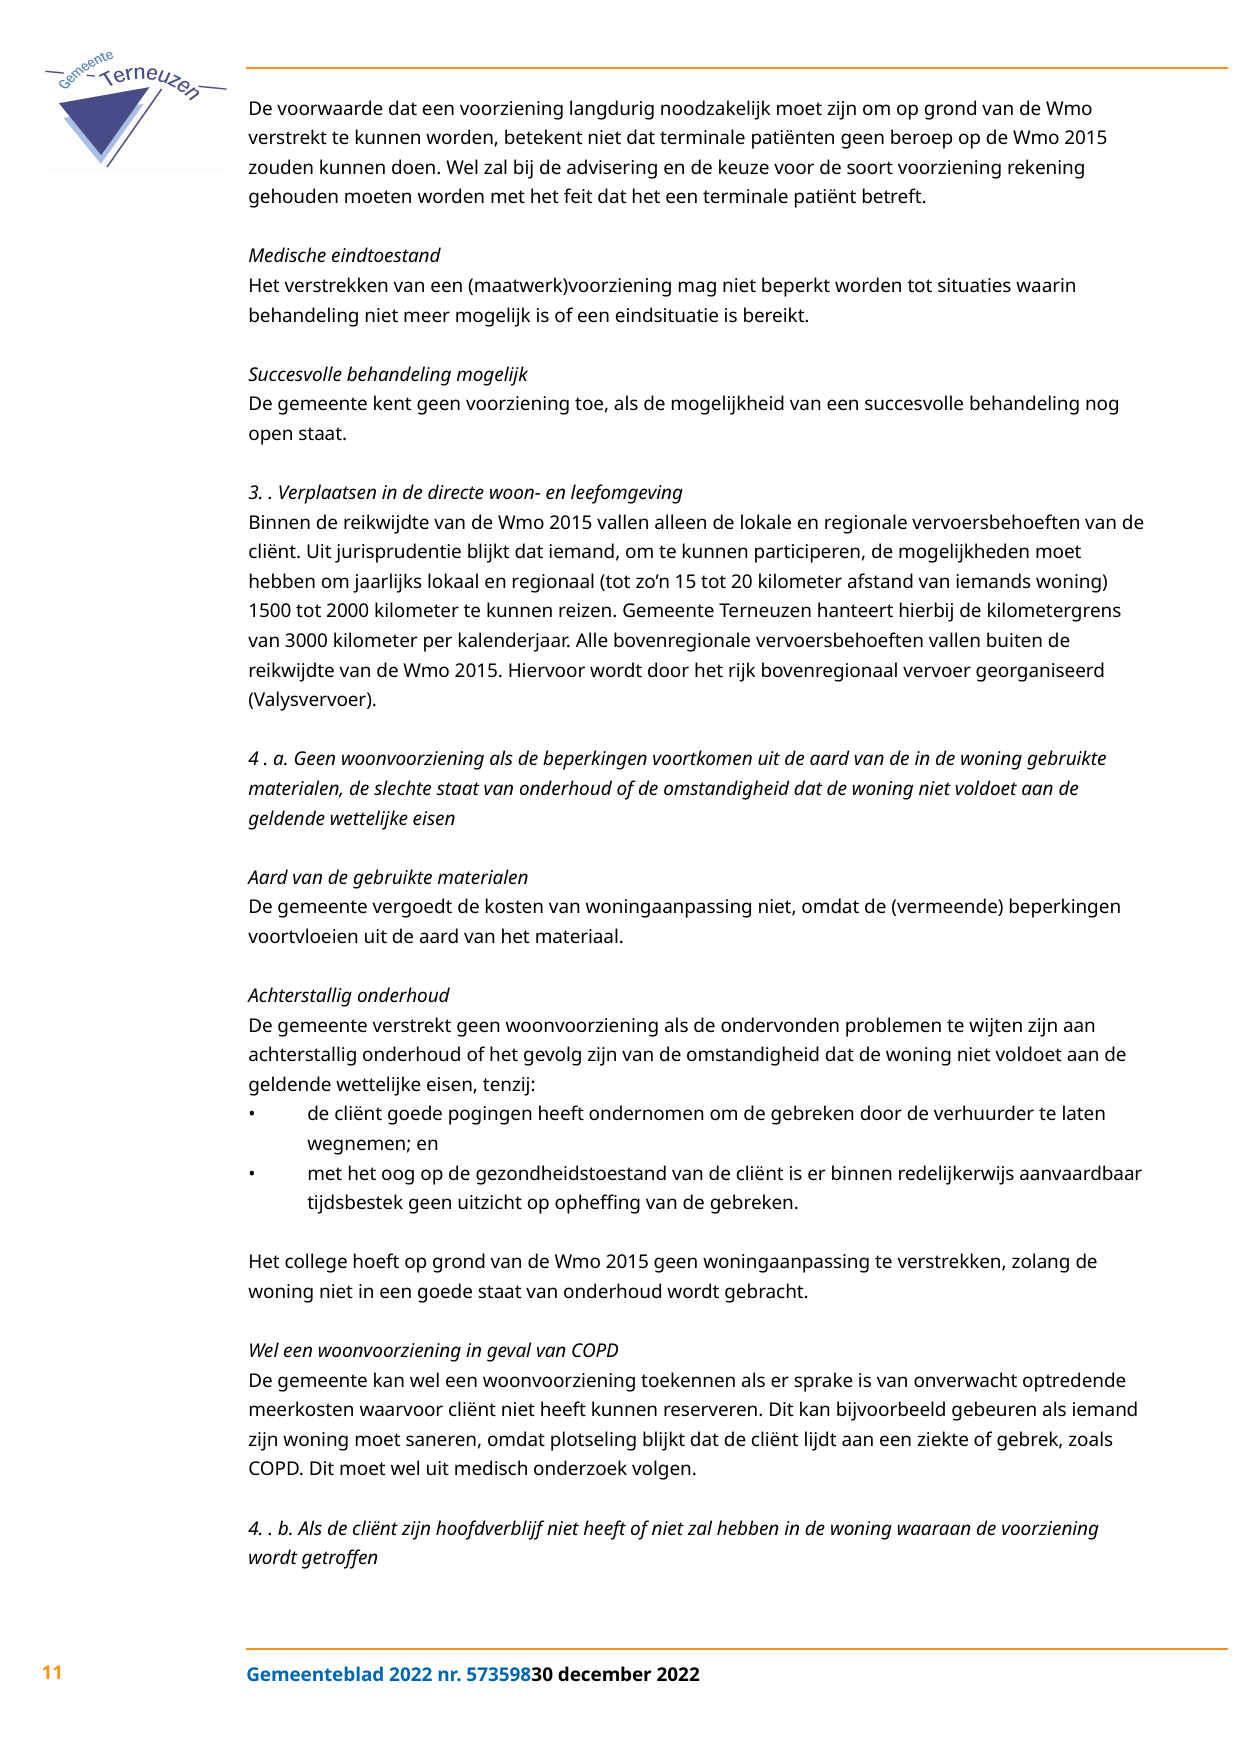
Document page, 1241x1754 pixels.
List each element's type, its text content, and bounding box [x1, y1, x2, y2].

text Succesvolle behandeling mogelijk [248, 361, 1152, 387]
text De gemeente vergoedt de kosten van woningaanpassing niet, omdat de (vermeende) beperkingen voortvloeien uit de aard van het materiaal. [248, 893, 1152, 949]
text De gemeente kent geen voorziening toe, als de mogelijkheid van een succesvolle behandeling nog open staat. [248, 391, 1152, 446]
list met het oog op de gezondheidstoestand van de cliënt is er binnen redelijkerwijs aanvaardbaar tijdsbestek geen uitzicht op opheffing van de gebreken. [248, 1160, 1152, 1215]
text 4 . a. Geen woonvoorziening als de beperkingen voortkomen uit de aard van de in de woning gebruikte materialen, de slechte staat van onderhoud of de omstandigheid dat de woning niet voldoet aan de geldende wettelijke eisen [248, 746, 1152, 831]
text Het verstrekken van een (maatwerk)voorziening mag niet beperkt worden tot situaties waarin behandeling niet meer mogelijk is of een eindsituatie is bereikt. [248, 272, 1152, 328]
text 3. . Verplaatsen in de directe woon- en leefomgeving [248, 479, 1152, 505]
text Medische eindtoestand [248, 243, 1152, 268]
text Binnen de reikwijdte van de Wmo 2015 vallen alleen de lokale en regionale vervoersbehoeften van de cliënt. Uit jurisprudentie blijkt dat iemand, om te kunnen participeren, de mogelijkheden moet hebben om jaarlijks lokaal en regionaal (tot zo’n 15 tot 20 kilometer afstand van iemands woning) 1500 tot 2000 kilometer te kunnen reizen. Gemeente Terneuzen hanteert hierbij de kilometergrens van 3000 kilometer per kalenderjaar. Alle bovenregionale vervoersbehoeften vallen buiten de reikwijdte van de Wmo 2015. Hiervoor wordt door het rijk bovenregionaal vervoer georganiseerd (Valysvervoer). [248, 509, 1152, 712]
text Wel een woonvoorziening in geval van COPD [248, 1337, 1152, 1363]
text De gemeente verstrekt geen woonvoorziening als de ondervonden problemen te wijten zijn aan achterstallig onderhoud of het gevolg zijn van de omstandigheid dat de woning niet voldoet aan de geldende wettelijke eisen, tenzij: [248, 1012, 1152, 1097]
text Het college hoeft op grond van de Wmo 2015 geen woningaanpassing te verstrekken, zolang de woning niet in een goede staat van onderhoud wordt gebracht. [248, 1248, 1152, 1304]
text De gemeente kan wel een woonvoorziening toekennen als er sprake is van onverwacht optredende meerkosten waarvoor cliënt niet heeft kunnen reserveren. Dit kan bijvoorbeeld gebeuren als iemand zijn woning moet saneren, omdat plotseling blijkt dat de cliënt lijdt aan een ziekte of gebrek, zoals COPD. Dit moet wel uit medisch onderzoek volgen. [248, 1367, 1152, 1481]
picture [41, 47, 231, 172]
list de cliënt goede pogingen heeft ondernomen om de gebreken door de verhuurder te laten wegnemen; en [248, 1101, 1152, 1156]
text Aard van de gebruikte materialen [248, 864, 1152, 890]
text 4. . b. Als de cliënt zijn hoofdverblijf niet heeft of niet zal hebben in de woning waaraan de voorziening wordt getroffen [248, 1515, 1152, 1570]
text De voorwaarde dat een voorziening langdurig noodzakelijk moet zijn om op grond van de Wmo verstrekt te kunnen worden, betekent niet dat terminale patiënten geen beroep op de Wmo 2015 zouden kunnen doen. Wel zal bij de advisering en de keuze voor de soort voorziening rekening gehouden moeten worden met het feit dat het een terminale patiënt betreft. [248, 95, 1152, 209]
text Achterstallig onderhoud [248, 982, 1152, 1008]
